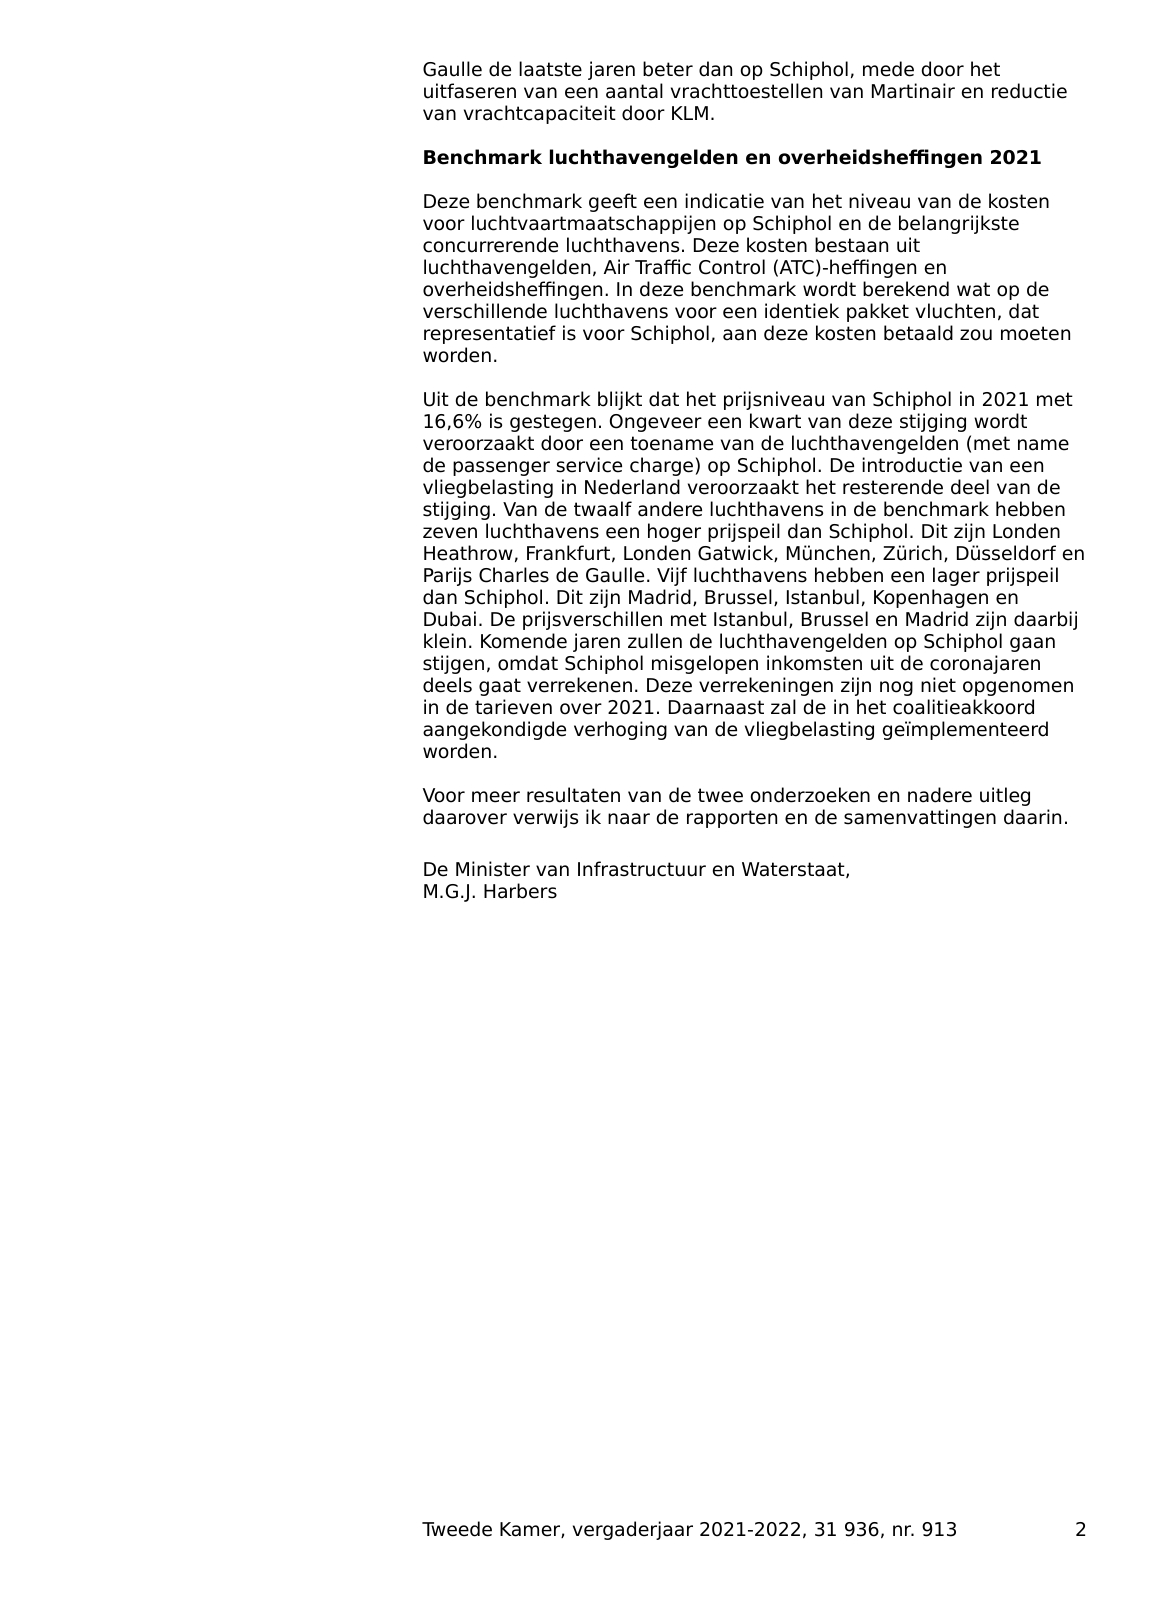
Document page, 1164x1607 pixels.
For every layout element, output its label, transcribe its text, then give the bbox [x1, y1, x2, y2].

text De Minister van Infrastructuur en Waterstaat, M.G.J. Harbers [422, 859, 1087, 903]
text Gaulle de laatste jaren beter dan op Schiphol, mede door het uitfaseren van een aantal vrachttoestellen van Martinair en reductie van vrachtcapaciteit door KLM. [422, 59, 1087, 125]
text Uit de benchmark blijkt dat het prijsniveau van Schiphol in 2021 met 16,6% is gestegen. Ongeveer een kwart van deze stijging wordt veroorzaakt door een toename van de luchthavengelden (met name de passenger service charge) op Schiphol. De introductie van een vliegbelasting in Nederland veroorzaakt het resterende deel van de stijging. Van de twaalf andere luchthavens in de benchmark hebben zeven luchthavens een hoger prijspeil dan Schiphol. Dit zijn Londen Heathrow, Frankfurt, Londen Gatwick, München, Zürich, Düsseldorf en Parijs Charles de Gaulle. Vijf luchthavens hebben een lager prijspeil dan Schiphol. Dit zijn Madrid, Brussel, Istanbul, Kopenhagen en Dubai. De prijsverschillen met Istanbul, Brussel en Madrid zijn daarbij klein. Komende jaren zullen de luchthavengelden op Schiphol gaan stijgen, omdat Schiphol misgelopen inkomsten uit de coronajaren deels gaat verrekenen. Deze verrekeningen zijn nog niet opgenomen in de tarieven over 2021. Daarnaast zal de in het coalitieakkoord aangekondigde verhoging van de vliegbelasting geïmplementeerd worden. [422, 389, 1087, 763]
subtitle Benchmark luchthavengelden en overheidsheffingen 2021 [422, 147, 1087, 169]
text Voor meer resultaten van de twee onderzoeken en nadere uitleg daarover verwijs ik naar de rapporten en de samenvattingen daarin. [422, 785, 1087, 829]
text Deze benchmark geeft een indicatie van het niveau van de kosten voor luchtvaartmaatschappijen op Schiphol en de belangrijkste concurrerende luchthavens. Deze kosten bestaan uit luchthavengelden, Air Traffic Control (ATC)-heffingen en overheidsheffingen. In deze benchmark wordt berekend wat op de verschillende luchthavens voor een identiek pakket vluchten, dat representatief is voor Schiphol, aan deze kosten betaald zou moeten worden. [422, 191, 1087, 367]
